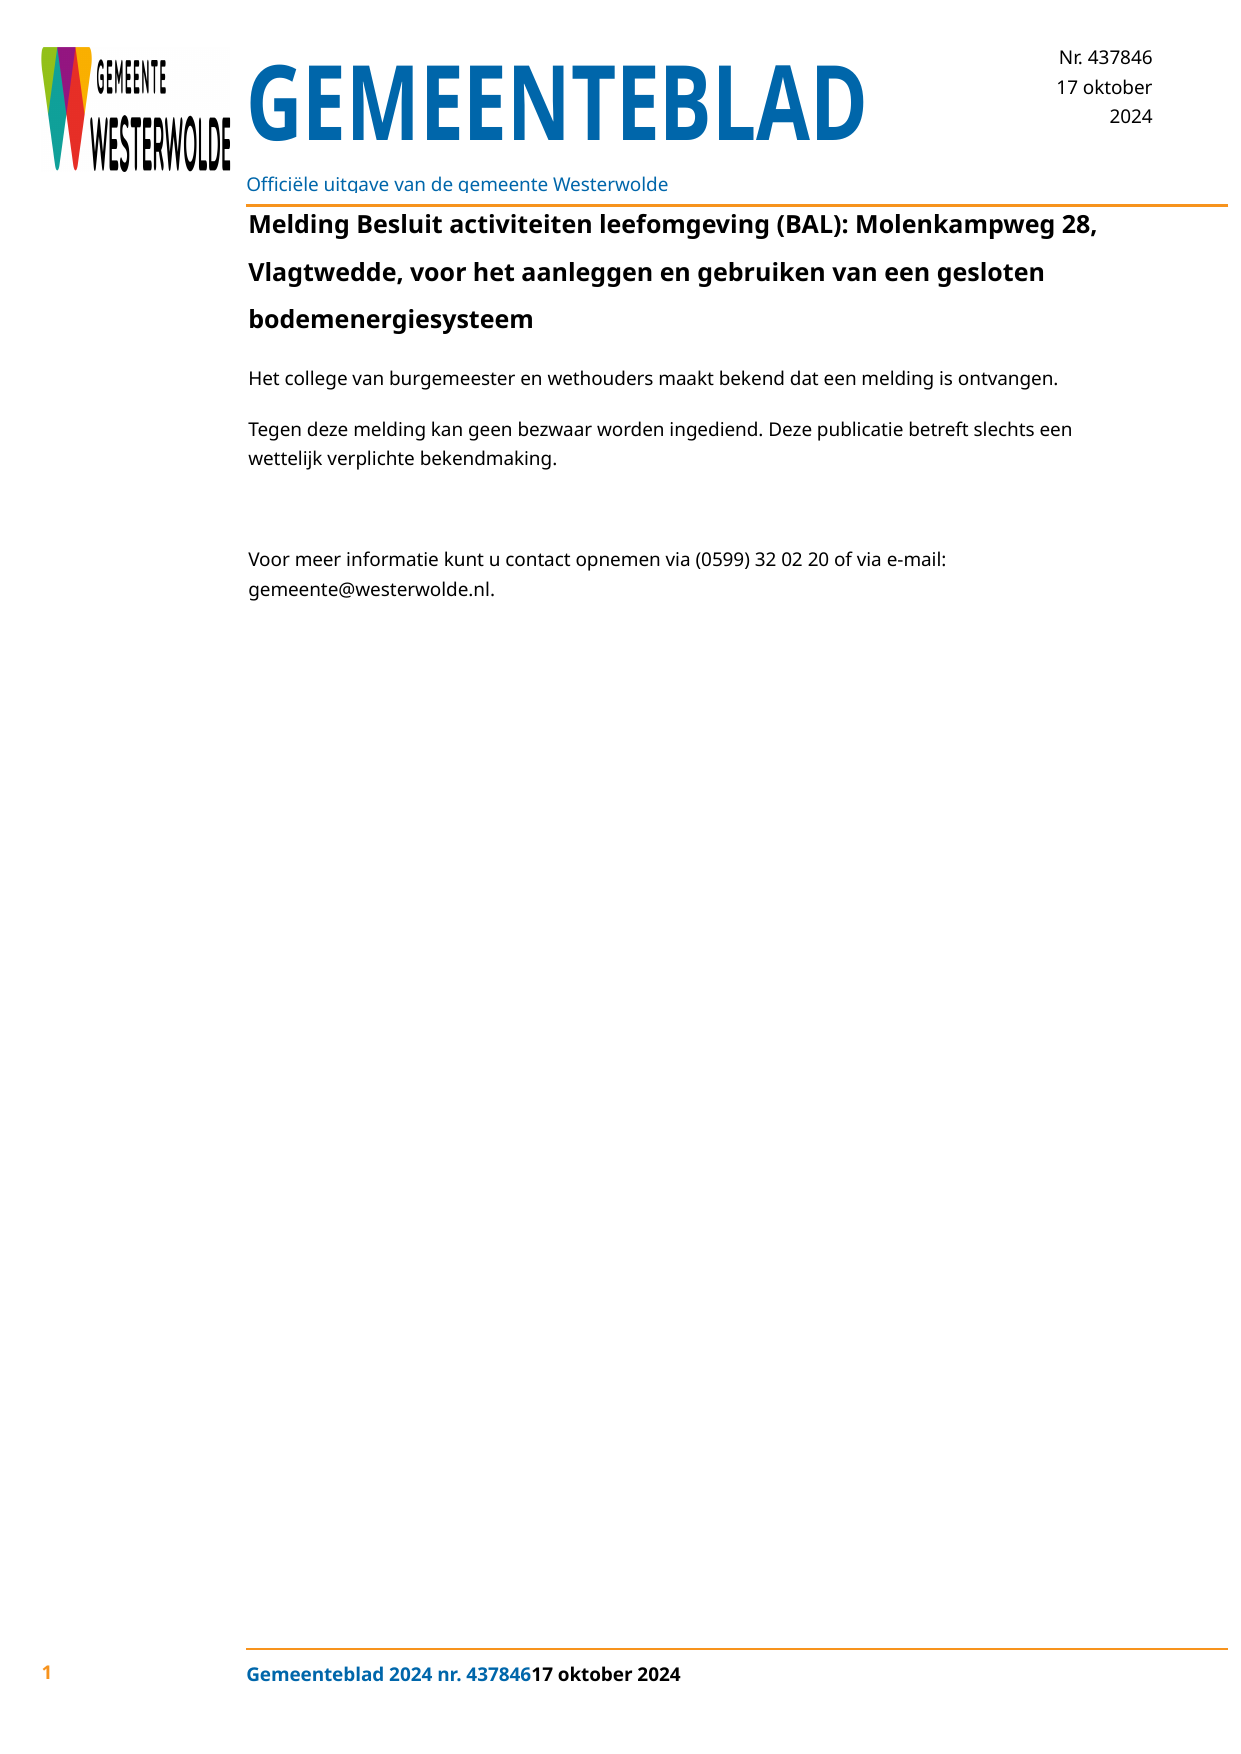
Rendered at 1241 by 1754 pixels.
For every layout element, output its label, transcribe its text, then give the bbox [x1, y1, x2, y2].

text Tegen deze melding kan geen bezwaar worden ingediend. Deze publicatie betreft slechts een wettelijk verplichte bekendmaking. [248, 416, 1152, 471]
text Melding Besluit activiteiten leefomgeving (BAL): Molenkampweg 28, Vlagtwedde, voor het aanleggen en gebruiken van een gesloten bodemenergiesysteem [248, 207, 1152, 336]
picture [41, 47, 231, 172]
text Het college van burgemeester en wethouders maakt bekend dat een melding is ontvangen. [248, 366, 1152, 391]
text Voor meer informatie kunt u contact opnemen via (0599) 32 02 20 of via e-mail: gemeente@westerwolde.nl. [248, 546, 1152, 602]
